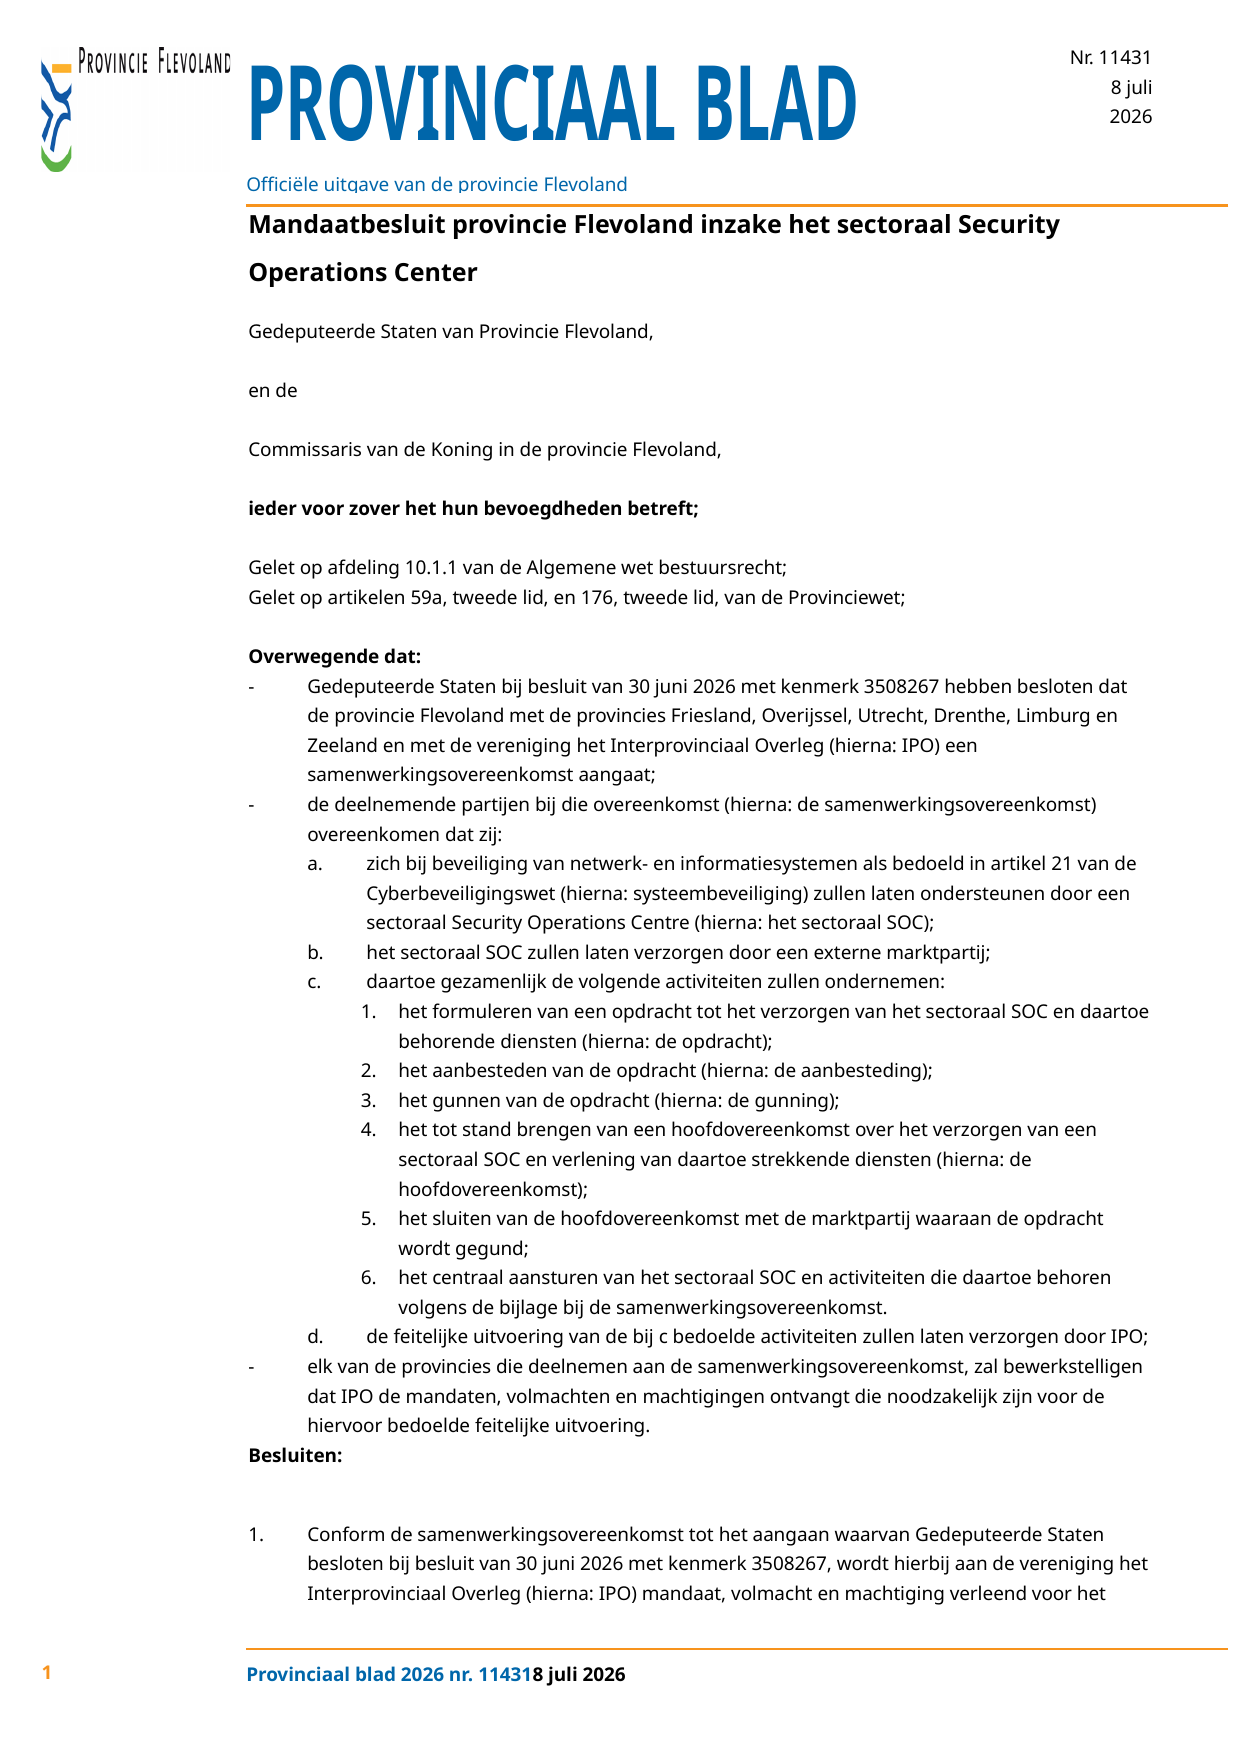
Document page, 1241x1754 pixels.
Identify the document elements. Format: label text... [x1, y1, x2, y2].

list het gunnen van de opdracht (hierna: de gunning); [361, 1087, 1152, 1113]
text Gelet op artikelen 59a, tweede lid, en 176, tweede lid, van de Provinciewet; [248, 584, 1152, 610]
list zich bij beveiliging van netwerk- en informatiesystemen als bedoeld in artikel 21 van de Cyberbeveiligingswet (hierna: systeembeveiliging) zullen laten ondersteunen door een sectoraal Security Operations Centre (hierna: het sectoraal SOC); [307, 850, 1152, 935]
list het aanbesteden van de opdracht (hierna: de aanbesteding); [361, 1057, 1152, 1083]
list het tot stand brengen van een hoofdovereenkomst over het verzorgen van een sectoraal SOC en verlening van daartoe strekkende diensten (hierna: de hoofdovereenkomst); [361, 1117, 1152, 1202]
list daartoe gezamenlijk de volgende activiteiten zullen ondernemen: [307, 969, 1152, 994]
text Overwegende dat: [248, 643, 1152, 669]
text Mandaatbesluit provincie Flevoland inzake het sectoraal Security Operations Center [248, 207, 1152, 288]
text Commissaris van de Koning in de provincie Flevoland, [248, 436, 1152, 462]
list het formuleren van een opdracht tot het verzorgen van het sectoraal SOC en daartoe behorende diensten (hierna: de opdracht); [361, 998, 1152, 1054]
text Gelet op afdeling 10.1.1 van de Algemene wet bestuursrecht; [248, 554, 1152, 580]
list het sectoraal SOC zullen laten verzorgen door een externe marktpartij; [307, 939, 1152, 965]
list Conform de samenwerkingsovereenkomst tot het aangaan waarvan Gedeputeerde Staten besloten bij besluit van 30 juni 2026 met kenmerk 3508267, wordt hierbij aan de vereniging het Interprovinciaal Overleg (hierna: IPO) mandaat, volmacht en machtiging verleend voor het [248, 1521, 1152, 1606]
list het centraal aansturen van het sectoraal SOC en activiteiten die daartoe behoren volgens de bijlage bij de samenwerkingsovereenkomst. [361, 1264, 1152, 1320]
text Gedeputeerde Staten van Provincie Flevoland, [248, 318, 1152, 344]
picture [41, 47, 231, 172]
list de feitelijke uitvoering van de bij c bedoelde activiteiten zullen laten verzorgen door IPO; [307, 1324, 1152, 1349]
text ieder voor zover het hun bevoegdheden betreft; [248, 495, 1152, 521]
text Besluiten: [248, 1442, 1152, 1468]
list elk van de provincies die deelnemen aan de samenwerkingsovereenkomst, zal bewerkstelligen dat IPO de mandaten, volmachten en machtigingen ontvangt die noodzakelijk zijn voor de hiervoor bedoelde feitelijke uitvoering. [248, 1353, 1152, 1438]
list het sluiten van de hoofdovereenkomst met de marktpartij waaraan de opdracht wordt gegund; [361, 1205, 1152, 1261]
text en de [248, 377, 1152, 403]
list de deelnemende partijen bij die overeenkomst (hierna: de samenwerkingsovereenkomst) overeenkomen dat zij: [248, 791, 1152, 847]
list Gedeputeerde Staten bij besluit van 30 juni 2026 met kenmerk 3508267 hebben besloten dat de provincie Flevoland met de provincies Friesland, Overijssel, Utrecht, Drenthe, Limburg en Zeeland en met de vereniging het Interprovinciaal Overleg (hierna: IPO) een samenwerkingsovereenkomst aangaat; [248, 673, 1152, 787]
